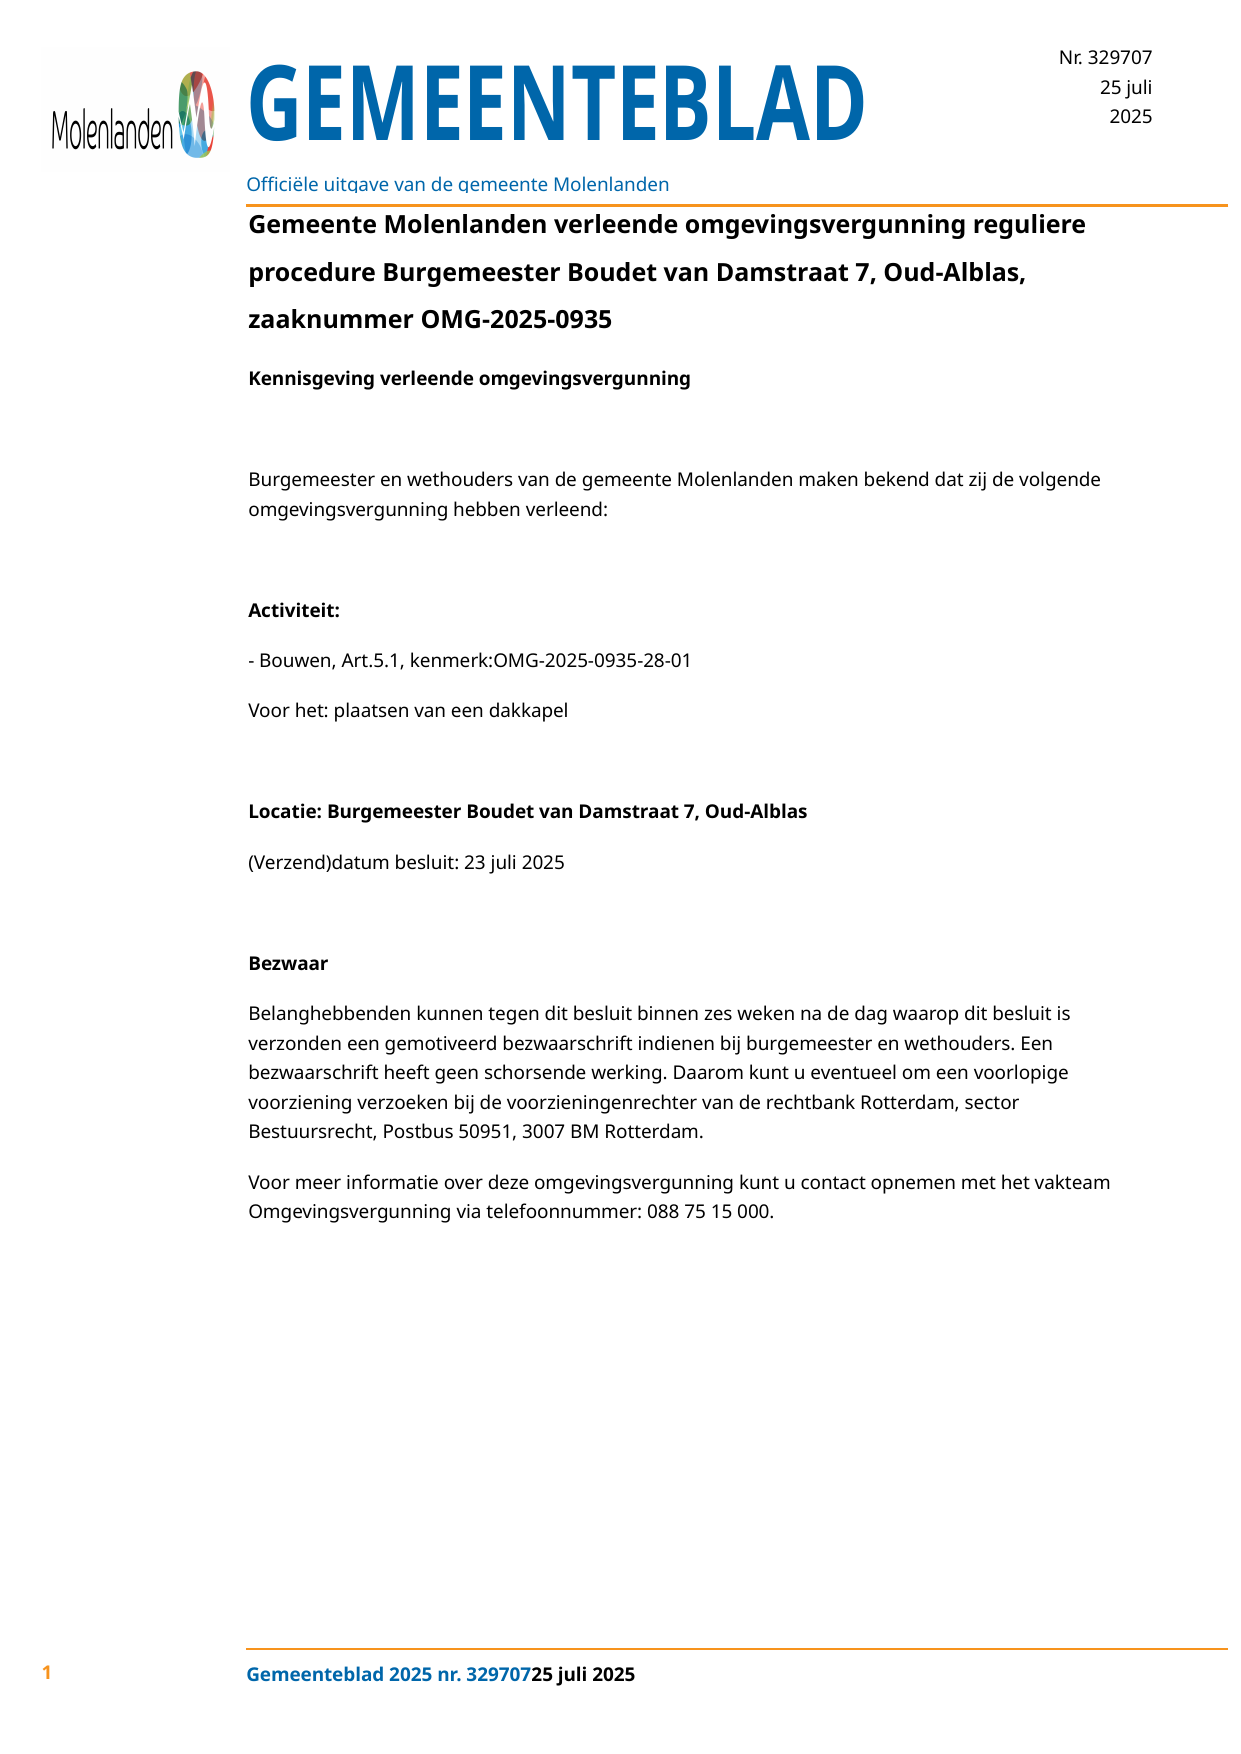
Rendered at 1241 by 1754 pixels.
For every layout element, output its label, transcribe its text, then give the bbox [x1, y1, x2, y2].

text Activiteit: [248, 597, 1152, 622]
text Bezwaar [248, 950, 1152, 975]
text Gemeente Molenlanden verleende omgevingsvergunning reguliere procedure Burgemeester Boudet van Damstraat 7, Oud-Alblas, zaaknummer OMG-2025-0935 [248, 207, 1152, 336]
text Belanghebbenden kunnen tegen dit besluit binnen zes weken na de dag waarop dit besluit is verzonden een gemotiveerd bezwaarschrift indienen bij burgemeester en wethouders. Een bezwaarschrift heeft geen schorsende werking. Daarom kunt u eventueel om een voorlopige voorziening verzoeken bij de voorzieningenrechter van de rechtbank Rotterdam, sector Bestuursrecht, Postbus 50951, 3007 BM Rotterdam. [248, 1000, 1152, 1144]
text Burgemeester en wethouders van de gemeente Molenlanden maken bekend dat zij de volgende omgevingsvergunning hebben verleend: [248, 466, 1152, 522]
picture [41, 47, 231, 172]
text Voor meer informatie over deze omgevingsvergunning kunt u contact opnemen met het vakteam Omgevingsvergunning via telefoonnummer: 088 75 15 000. [248, 1169, 1152, 1224]
text Locatie: Burgemeester Boudet van Damstraat 7, Oud-Alblas [248, 798, 1152, 824]
text Kennisgeving verleende omgevingsvergunning [248, 366, 1152, 391]
text - Bouwen, Art.5.1, kenmerk:OMG-2025-0935-28-01 [248, 647, 1152, 673]
text Voor het: plaatsen van een dakkapel [248, 698, 1152, 723]
text (Verzend)datum besluit: 23 juli 2025 [248, 849, 1152, 874]
